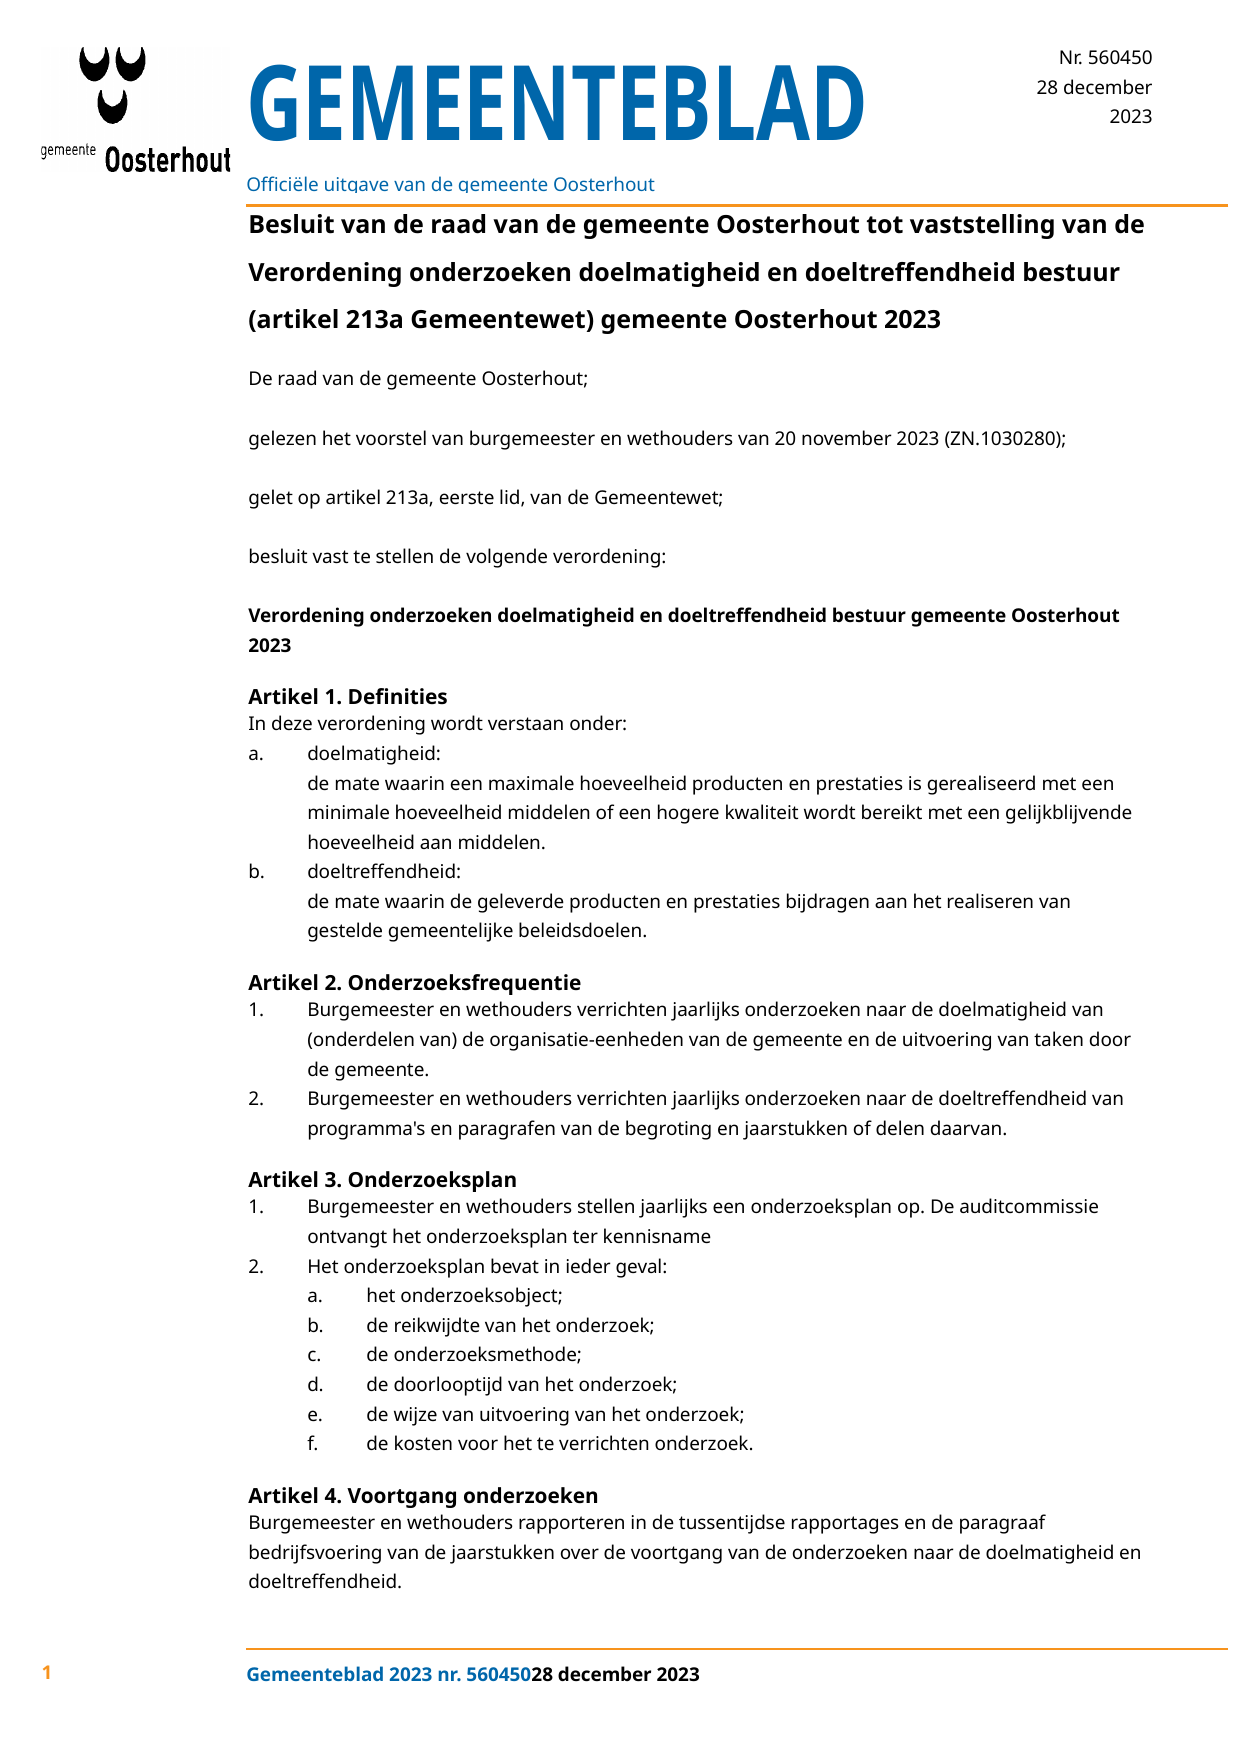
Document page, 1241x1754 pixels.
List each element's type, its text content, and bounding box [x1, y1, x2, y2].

picture [41, 47, 231, 172]
list Burgemeester en wethouders verrichten jaarlijks onderzoeken naar de doelmatigheid van (onderdelen van) de organisatie-eenheden van de gemeente en de uitvoering van taken door de gemeente. [248, 997, 1152, 1081]
text gelet op artikel 213a, eerste lid, van de Gemeentewet; [248, 484, 1152, 509]
list Burgemeester en wethouders verrichten jaarlijks onderzoeken naar de doeltreffendheid van programma's en paragrafen van de begroting en jaarstukken of delen daarvan. [248, 1085, 1152, 1141]
list de mate waarin de geleverde producten en prestaties bijdragen aan het realiseren van gestelde gemeentelijke beleidsdoelen. [248, 888, 1152, 943]
list doelmatigheid: [248, 740, 1152, 766]
list doeltreffendheid: [248, 858, 1152, 884]
list Burgemeester en wethouders stellen jaarlijks een onderzoeksplan op. De auditcommissie ontvangt het onderzoeksplan ter kennisname [248, 1194, 1152, 1249]
text Artikel 2. Onderzoeksfrequentie [248, 968, 1152, 997]
text Artikel 3. Onderzoeksplan [248, 1165, 1152, 1194]
text Burgemeester en wethouders rapporteren in de tussentijdse rapportages en de paragraaf bedrijfsvoering van de jaarstukken over de voortgang van de onderzoeken naar de doelmatigheid en doeltreffendheid. [248, 1509, 1152, 1594]
text Besluit van de raad van de gemeente Oosterhout tot vaststelling van de Verordening onderzoeken doelmatigheid en doeltreffendheid bestuur (artikel 213a Gemeentewet) gemeente Oosterhout 2023 [248, 207, 1152, 336]
text Artikel 1. Definities [248, 682, 1152, 711]
list de wijze van uitvoering van het onderzoek; [307, 1401, 1152, 1427]
list het onderzoeksobject; [307, 1282, 1152, 1308]
list Het onderzoeksplan bevat in ieder geval: [248, 1253, 1152, 1279]
text gelezen het voorstel van burgemeester en wethouders van 20 november 2023 (ZN.1030280); [248, 425, 1152, 450]
list de kosten voor het te verrichten onderzoek. [307, 1430, 1152, 1456]
list de doorlooptijd van het onderzoek; [307, 1371, 1152, 1397]
list de reikwijdte van het onderzoek; [307, 1312, 1152, 1338]
text Artikel 4. Voortgang onderzoeken [248, 1481, 1152, 1509]
text De raad van de gemeente Oosterhout; [248, 366, 1152, 391]
list de mate waarin een maximale hoeveelheid producten en prestaties is gerealiseerd met een minimale hoeveelheid middelen of een hogere kwaliteit wordt bereikt met een gelijkblijvende hoeveelheid aan middelen. [248, 770, 1152, 855]
text besluit vast te stellen de volgende verordening: [248, 543, 1152, 569]
text In deze verordening wordt verstaan onder: [248, 711, 1152, 736]
list de onderzoeksmethode; [307, 1342, 1152, 1367]
text Verordening onderzoeken doelmatigheid en doeltreffendheid bestuur gemeente Oosterhout 2023 [248, 602, 1152, 657]
